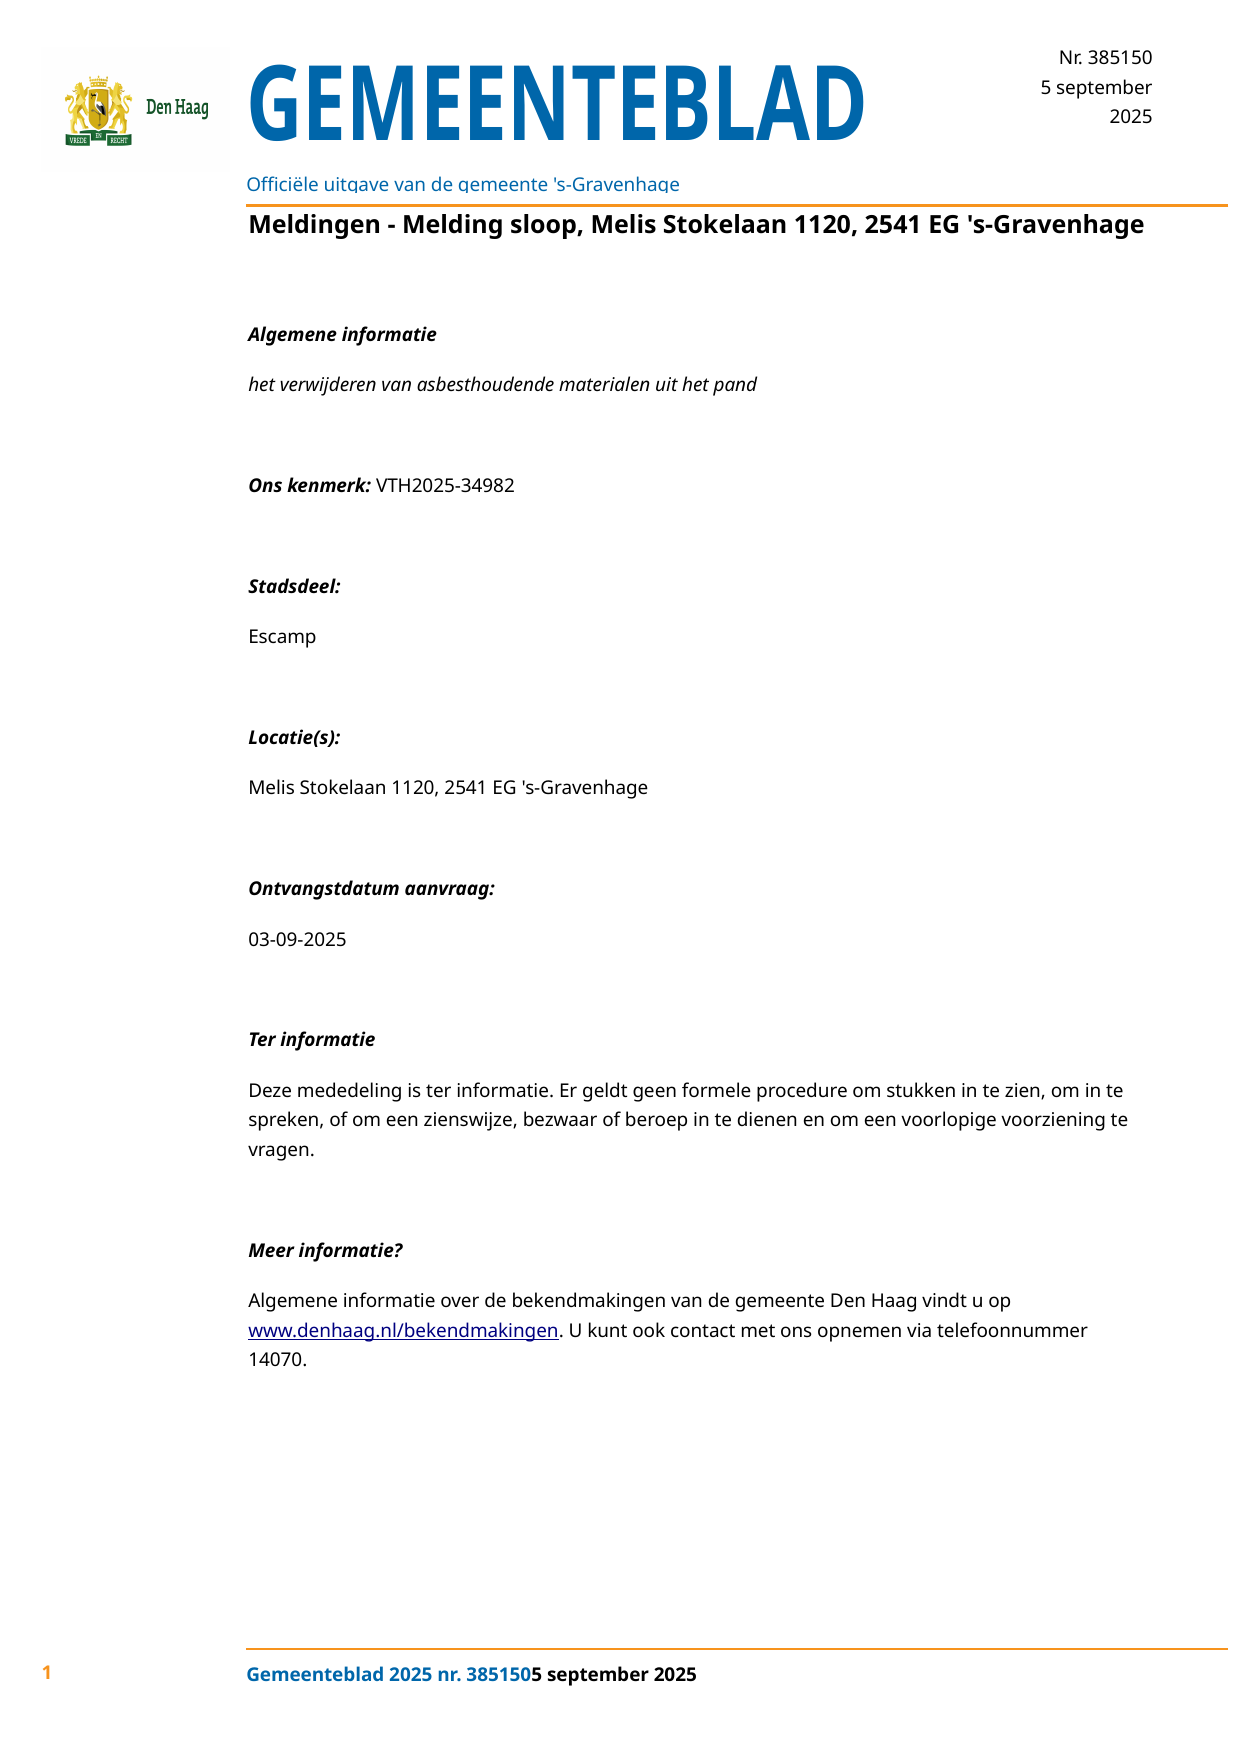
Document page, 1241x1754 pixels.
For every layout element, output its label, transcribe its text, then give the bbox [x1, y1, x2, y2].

text Meer informatie? [248, 1237, 1152, 1263]
text Algemene informatie [248, 321, 1152, 346]
picture [41, 47, 231, 172]
text 03-09-2025 [248, 926, 1152, 951]
text Melis Stokelaan 1120, 2541 EG 's-Gravenhage [248, 774, 1152, 800]
text Locatie(s): [248, 724, 1152, 750]
text Ter informatie [248, 1027, 1152, 1052]
text Stadsdeel: [248, 573, 1152, 598]
text Escamp [248, 623, 1152, 649]
text Algemene informatie over de bekendmakingen van de gemeente Den Haag vindt u op www.denhaag.nl/bekendmakingen. U kunt ook contact met ons opnemen via telefoonnummer 14070. [248, 1287, 1152, 1372]
text Deze mededeling is ter informatie. Er geldt geen formele procedure om stukken in te zien, om in te spreken, of om een zienswijze, bezwaar of beroep in te dienen en om een voorlopige voorziening te vragen. [248, 1077, 1152, 1162]
text Meldingen - Melding sloop, Melis Stokelaan 1120, 2541 EG 's-Gravenhage [248, 207, 1152, 241]
text Ons kenmerk: VTH2025-34982 [248, 472, 1152, 498]
text Ontvangstdatum aanvraag: [248, 875, 1152, 901]
text het verwijderen van asbesthoudende materialen uit het pand [248, 371, 1152, 397]
